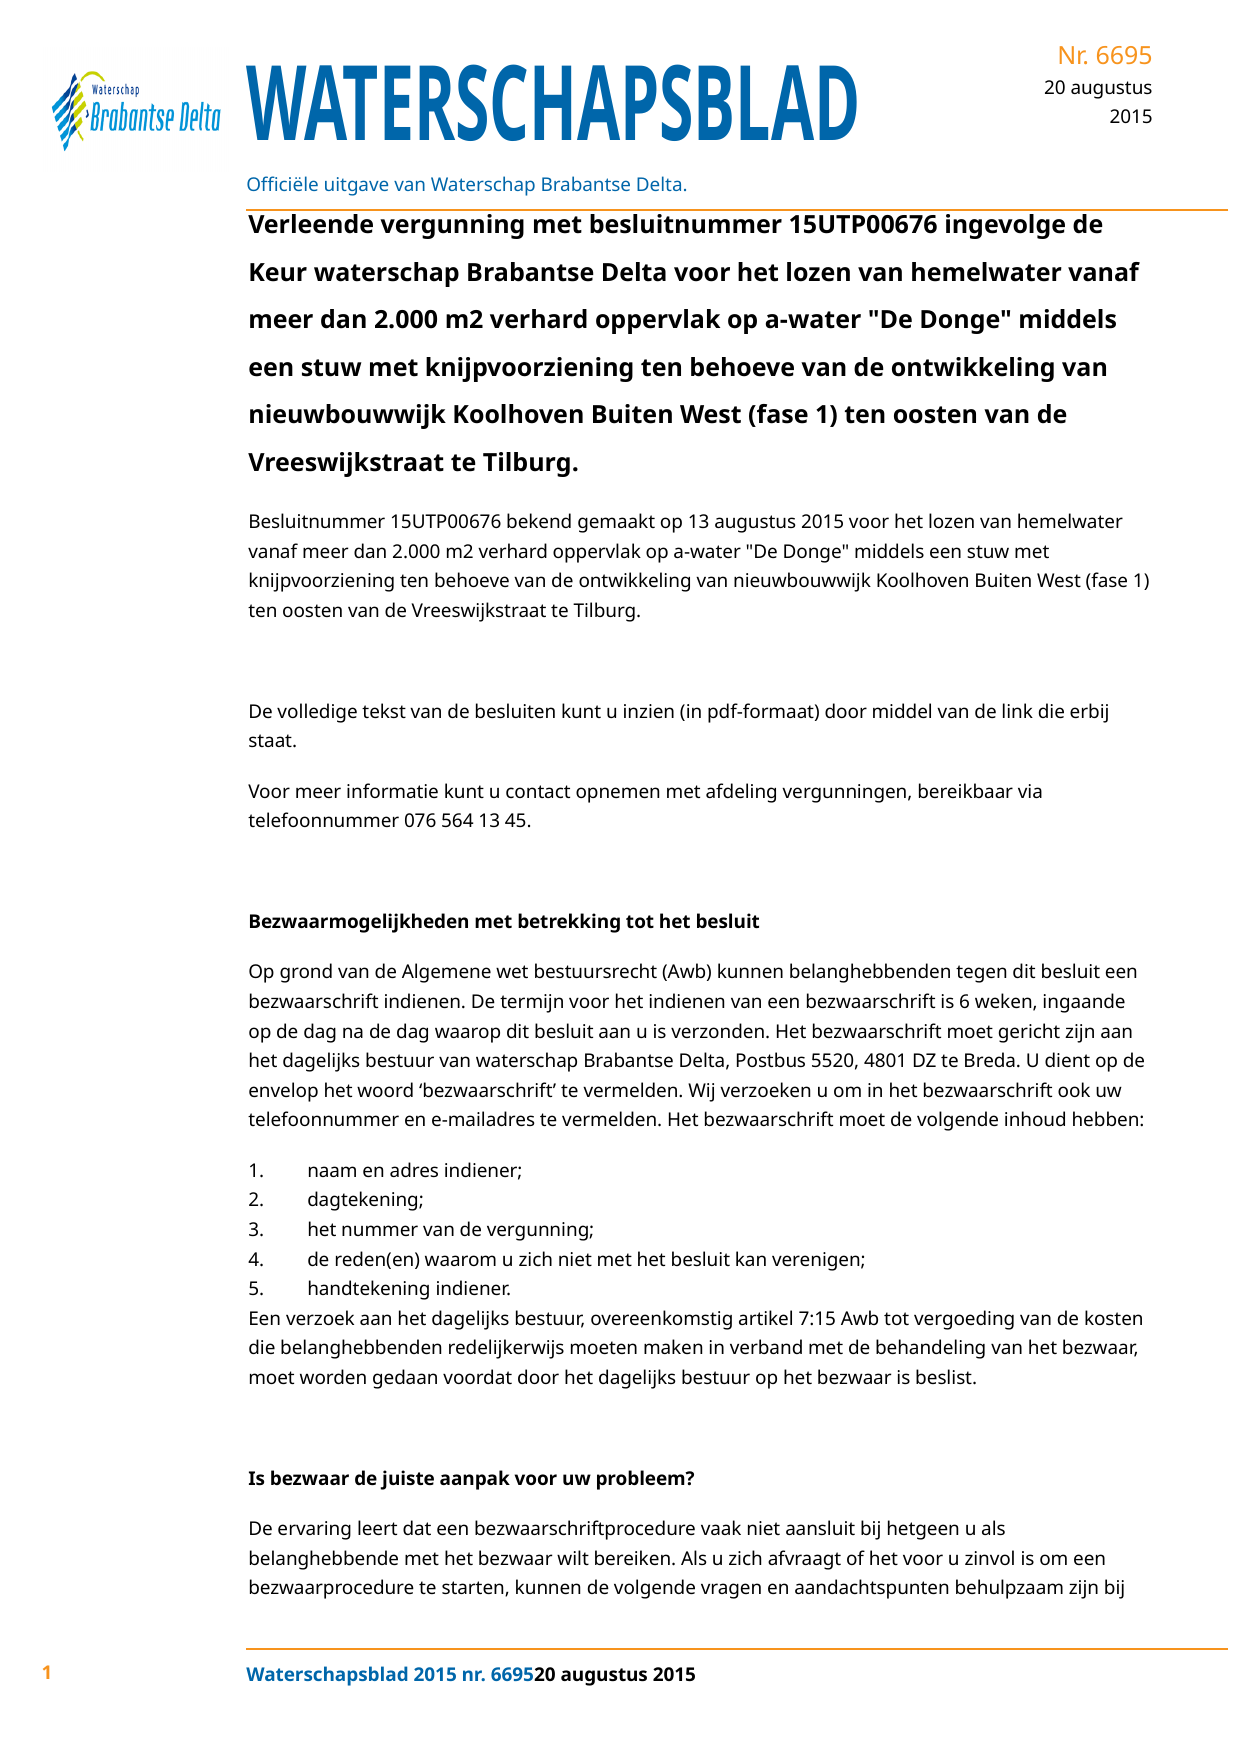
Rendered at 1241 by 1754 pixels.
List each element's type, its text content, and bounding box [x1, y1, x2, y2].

text Op grond van de Algemene wet bestuursrecht (Awb) kunnen belanghebbenden tegen dit besluit een bezwaarschrift indienen. De termijn voor het indienen van een bezwaarschrift is 6 weken, ingaande op de dag na de dag waarop dit besluit aan u is verzonden. Het bezwaarschrift moet gericht zijn aan het dagelijks bestuur van waterschap Brabantse Delta, Postbus 5520, 4801 DZ te Breda. U dient op de envelop het woord ‘bezwaarschrift’ te vermelden. Wij verzoeken u om in het bezwaarschrift ook uw telefoonnummer en e‑mailadres te vermelden. Het bezwaarschrift moet de volgende inhoud hebben: [248, 959, 1152, 1132]
picture [41, 47, 231, 172]
text Verleende vergunning met besluitnummer 15UTP00676 ingevolge de Keur waterschap Brabantse Delta voor het lozen van hemelwater vanaf meer dan 2.000 m2 verhard oppervlak op a-water "De Donge" middels een stuw met knijpvoorziening ten behoeve van de ontwikkeling van nieuwbouwwijk Koolhoven Buiten West (fase 1) ten oosten van de Vreeswijkstraat te Tilburg. [248, 211, 1152, 479]
list dagtekening; [248, 1187, 1152, 1212]
text Bezwaarmogelijkheden met betrekking tot het besluit [248, 908, 1152, 934]
list het nummer van de vergunning; [248, 1216, 1152, 1242]
text Een verzoek aan het dagelijks bestuur, overeenkomstig artikel 7:15 Awb tot vergoeding van de kosten die belanghebbenden redelijkerwijs moeten maken in verband met de behandeling van het bezwaar, moet worden gedaan voordat door het dagelijks bestuur op het bezwaar is beslist. [248, 1305, 1152, 1390]
text De volledige tekst van de besluiten kunt u inzien (in pdf-formaat) door middel van de link die erbij staat. [248, 698, 1152, 753]
list de reden(en) waarom u zich niet met het besluit kan verenigen; [248, 1246, 1152, 1272]
list naam en adres indiener; [248, 1157, 1152, 1183]
text Is bezwaar de juiste aanpak voor uw probleem? [248, 1465, 1152, 1491]
text Voor meer informatie kunt u contact opnemen met afdeling vergunningen, bereikbaar via telefoonnummer 076 564 13 45. [248, 778, 1152, 833]
text Besluitnummer 15UTP00676 bekend gemaakt op 13 augustus 2015 voor het lozen van hemelwater vanaf meer dan 2.000 m2 verhard oppervlak op a-water "De Donge" middels een stuw met knijpvoorziening ten behoeve van de ontwikkeling van nieuwbouwwijk Koolhoven Buiten West (fase 1) ten oosten van de Vreeswijkstraat te Tilburg. [248, 508, 1152, 623]
list handtekening indiener. [248, 1275, 1152, 1301]
text De ervaring leert dat een bezwaarschriftprocedure vaak niet aansluit bij hetgeen u als belanghebbende met het bezwaar wilt bereiken. Als u zich afvraagt of het voor u zinvol is om een bezwaarprocedure te starten, kunnen de volgende vragen en aandachtspunten behulpzaam zijn bij [248, 1515, 1152, 1600]
